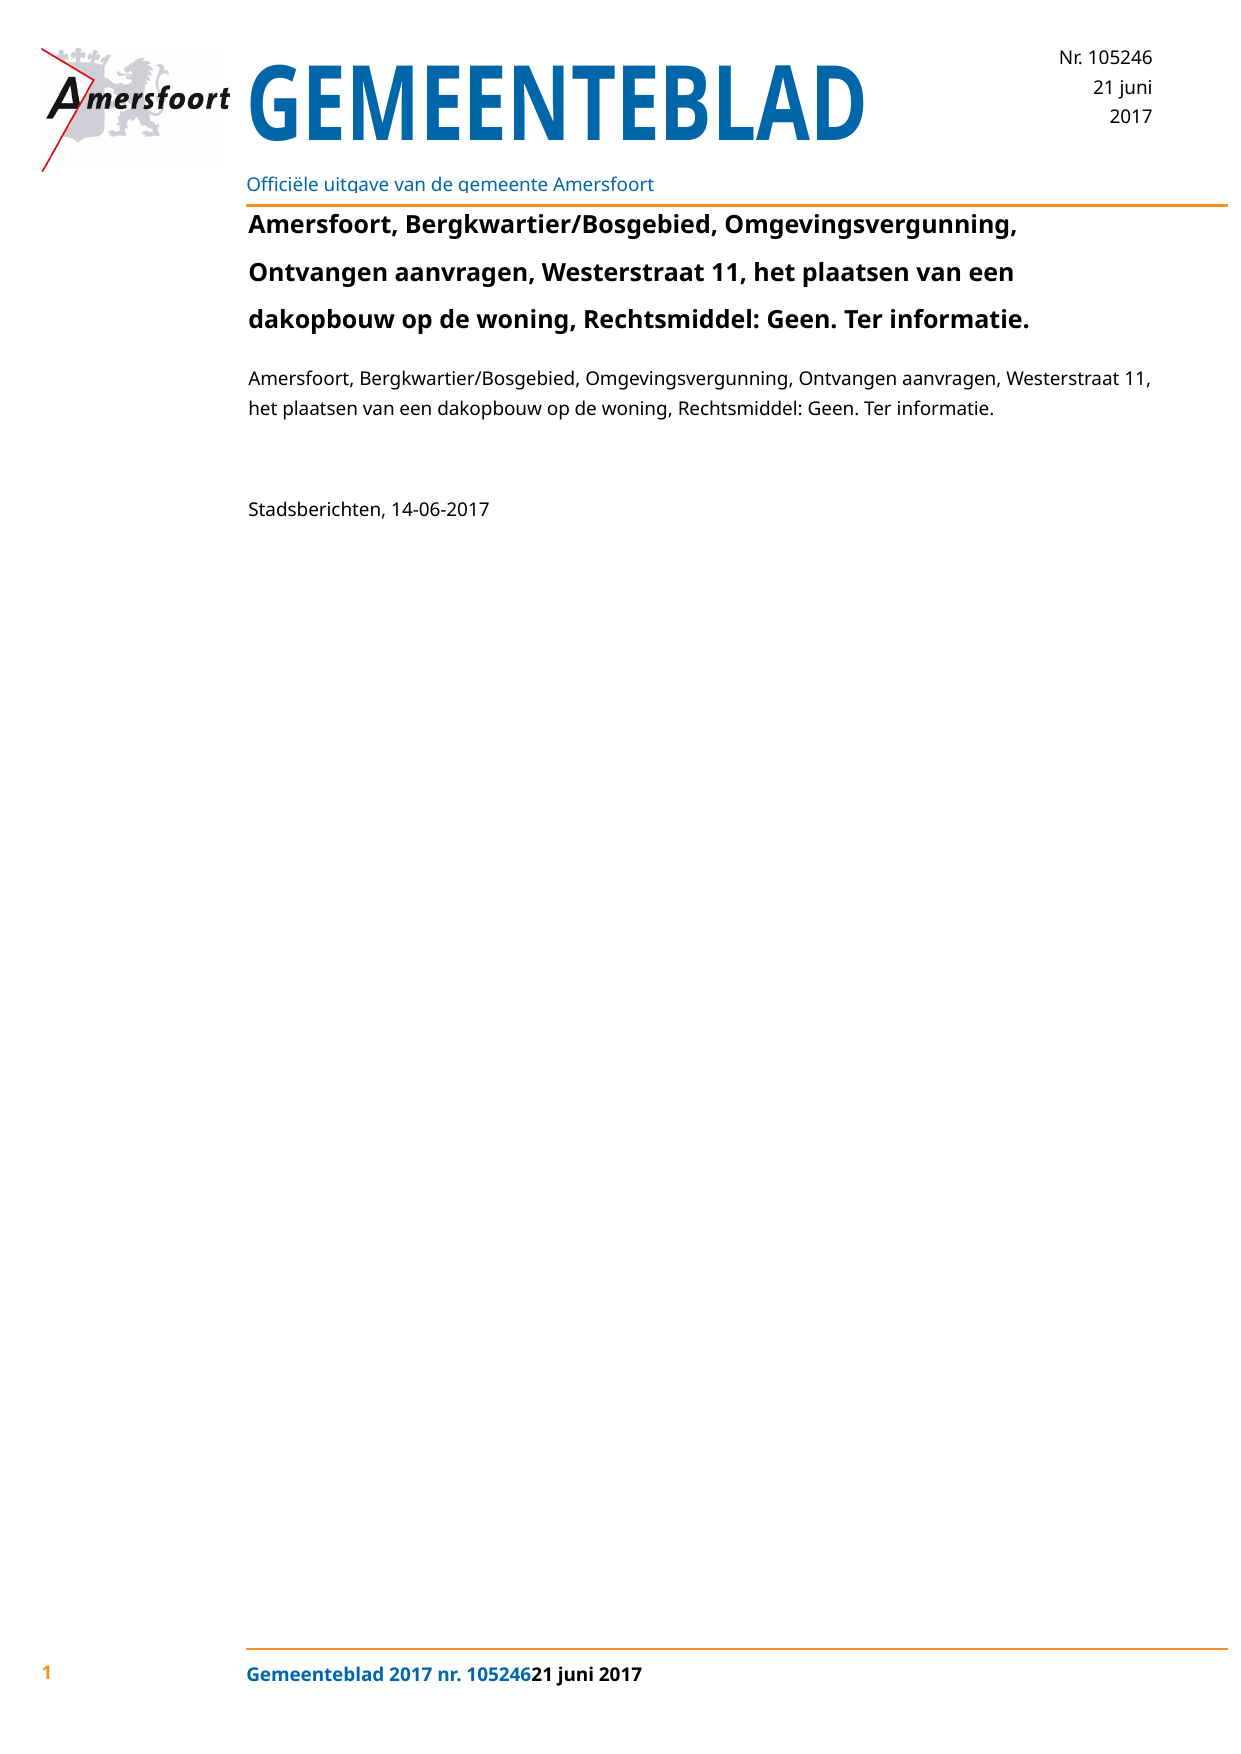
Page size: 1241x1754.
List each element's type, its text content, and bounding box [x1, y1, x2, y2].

text Amersfoort, Bergkwartier/Bosgebied, Omgevingsvergunning, Ontvangen aanvragen, Westerstraat 11, het plaatsen van een dakopbouw op de woning, Rechtsmiddel: Geen. Ter informatie. [248, 366, 1152, 421]
text Stadsberichten, 14-06-2017 [248, 496, 1152, 522]
picture [41, 47, 231, 172]
text Amersfoort, Bergkwartier/Bosgebied, Omgevingsvergunning, Ontvangen aanvragen, Westerstraat 11, het plaatsen van een dakopbouw op de woning, Rechtsmiddel: Geen. Ter informatie. [248, 207, 1152, 336]
